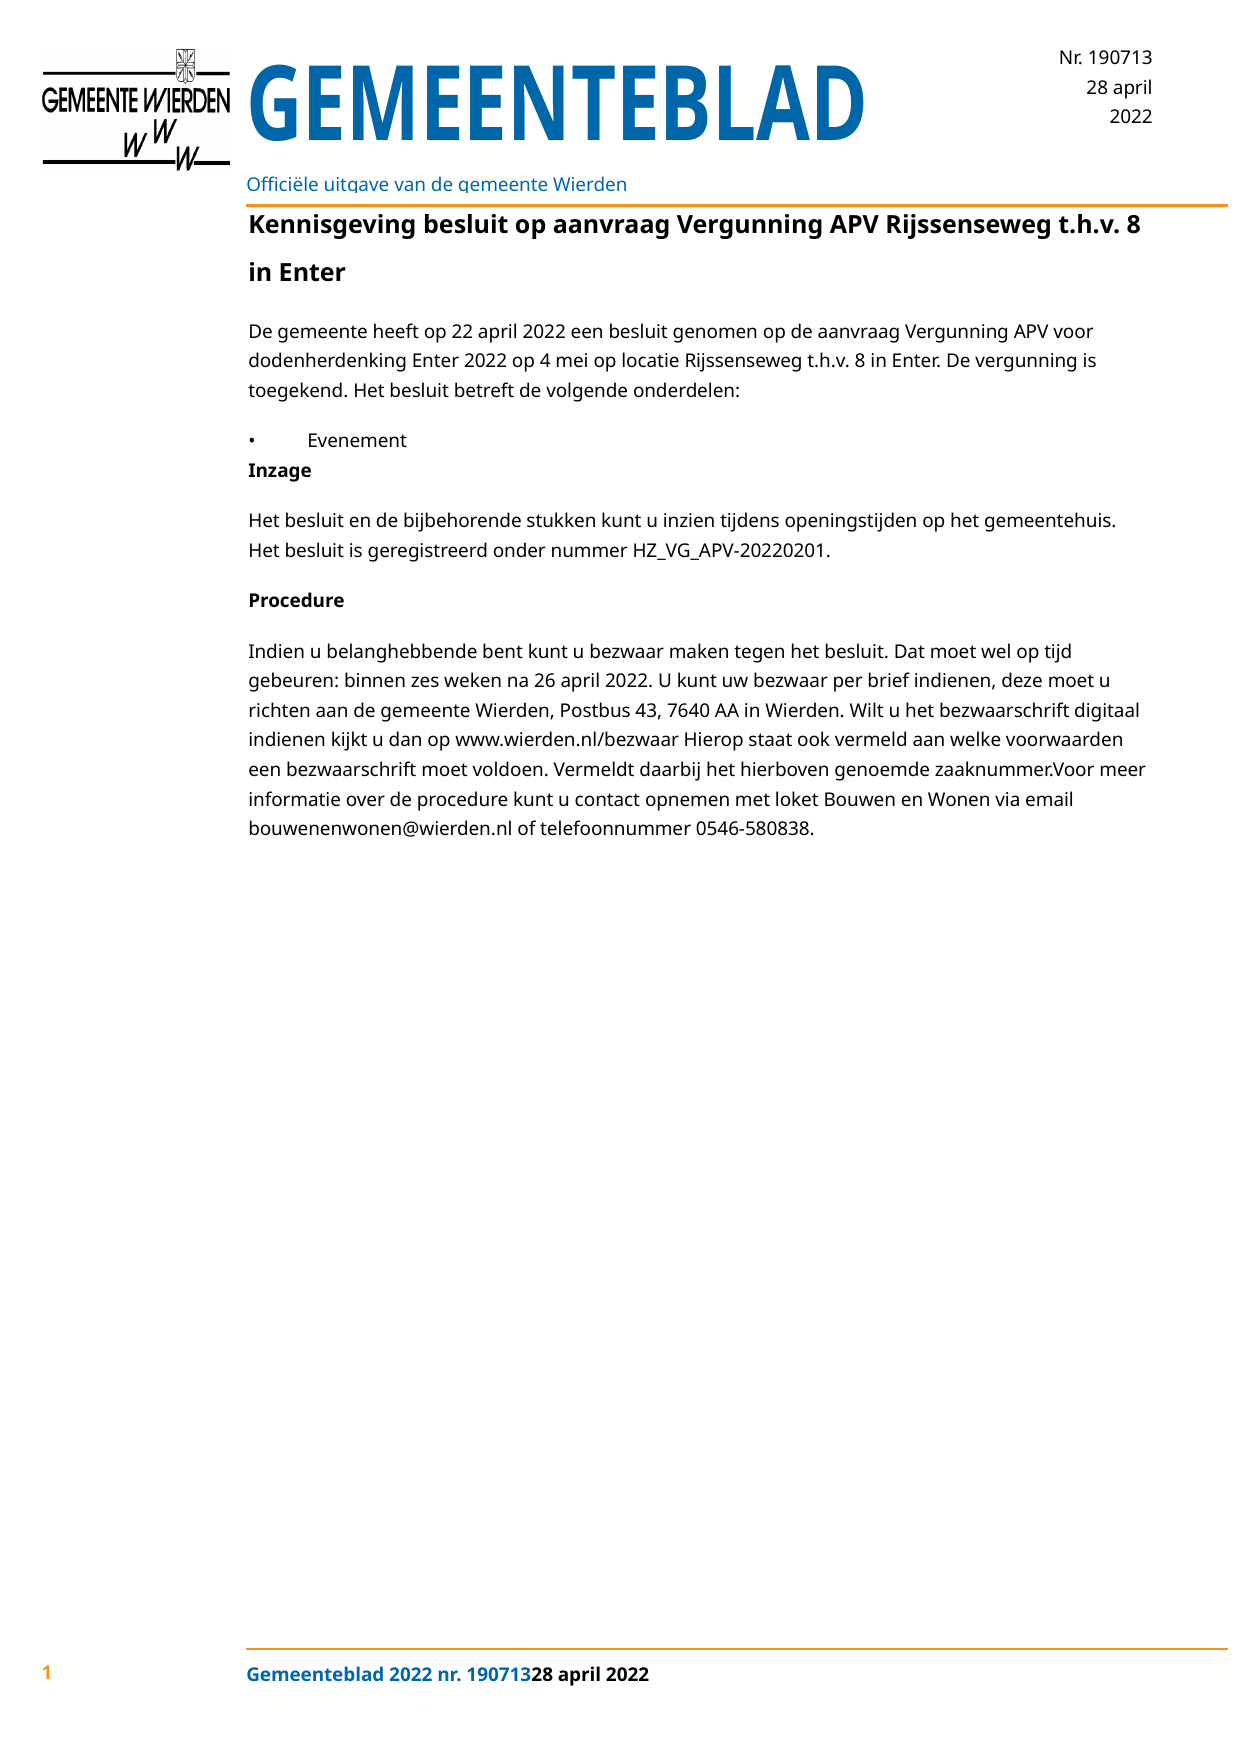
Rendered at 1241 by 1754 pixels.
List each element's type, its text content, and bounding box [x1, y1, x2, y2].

picture [41, 47, 231, 172]
text Het besluit en de bijbehorende stukken kunt u inzien tijdens openingstijden op het gemeentehuis. Het besluit is geregistreerd onder nummer HZ_VG_APV-20220201. [248, 507, 1152, 563]
text Procedure [248, 587, 1152, 613]
text Kennisgeving besluit op aanvraag Vergunning APV Rijssenseweg t.h.v. 8 in Enter [248, 207, 1152, 288]
text Indien u belanghebbende bent kunt u bezwaar maken tegen het besluit. Dat moet wel op tijd gebeuren: binnen zes weken na 26 april 2022. U kunt uw bezwaar per brief indienen, deze moet u richten aan de gemeente Wierden, Postbus 43, 7640 AA in Wierden. Wilt u het bezwaarschrift digitaal indienen kijkt u dan op www.wierden.nl/bezwaar Hierop staat ook vermeld aan welke voorwaarden een bezwaarschrift moet voldoen. Vermeldt daarbij het hierboven genoemde zaaknummer.Voor meer informatie over de procedure kunt u contact opnemen met loket Bouwen en Wonen via email bouwenenwonen@wierden.nl of telefoonnummer 0546-580838. [248, 638, 1152, 841]
list Evenement [248, 427, 1152, 453]
text De gemeente heeft op 22 april 2022 een besluit genomen op de aanvraag Vergunning APV voor dodenherdenking Enter 2022 op 4 mei op locatie Rijssenseweg t.h.v. 8 in Enter. De vergunning is toegekend. Het besluit betreft de volgende onderdelen: [248, 318, 1152, 403]
text Inzage [248, 457, 1152, 483]
